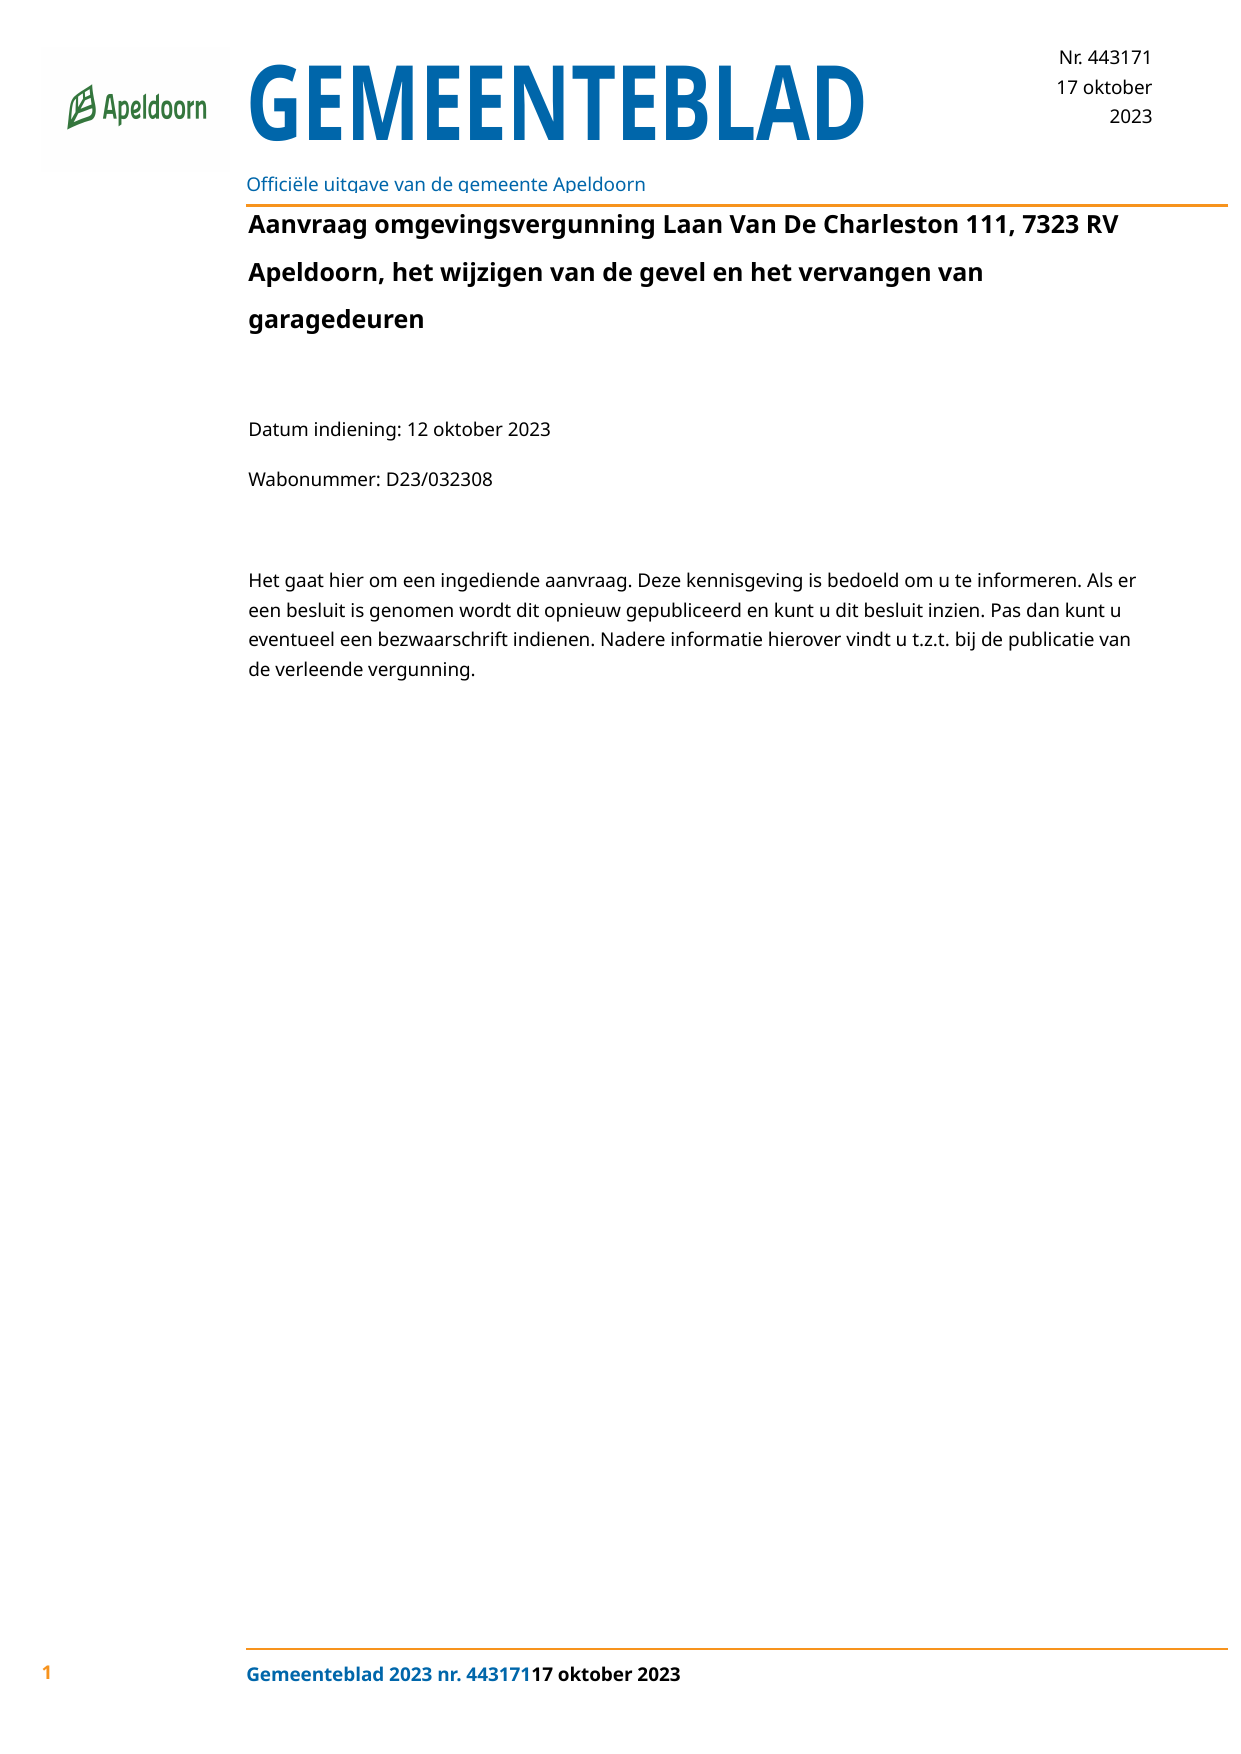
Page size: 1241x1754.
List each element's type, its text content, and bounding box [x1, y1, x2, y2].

text Wabonummer: D23/032308 [248, 466, 1152, 492]
text Datum indiening: 12 oktober 2023 [248, 416, 1152, 442]
text Het gaat hier om een ingediende aanvraag. Deze kennisgeving is bedoeld om u te informeren. Als er een besluit is genomen wordt dit opnieuw gepubliceerd en kunt u dit besluit inzien. Pas dan kunt u eventueel een bezwaarschrift indienen. Nadere informatie hierover vindt u t.z.t. bij de publicatie van de verleende vergunning. [248, 567, 1152, 682]
text Aanvraag omgevingsvergunning Laan Van De Charleston 111, 7323 RV Apeldoorn, het wijzigen van de gevel en het vervangen van garagedeuren [248, 207, 1152, 336]
picture [41, 47, 231, 172]
